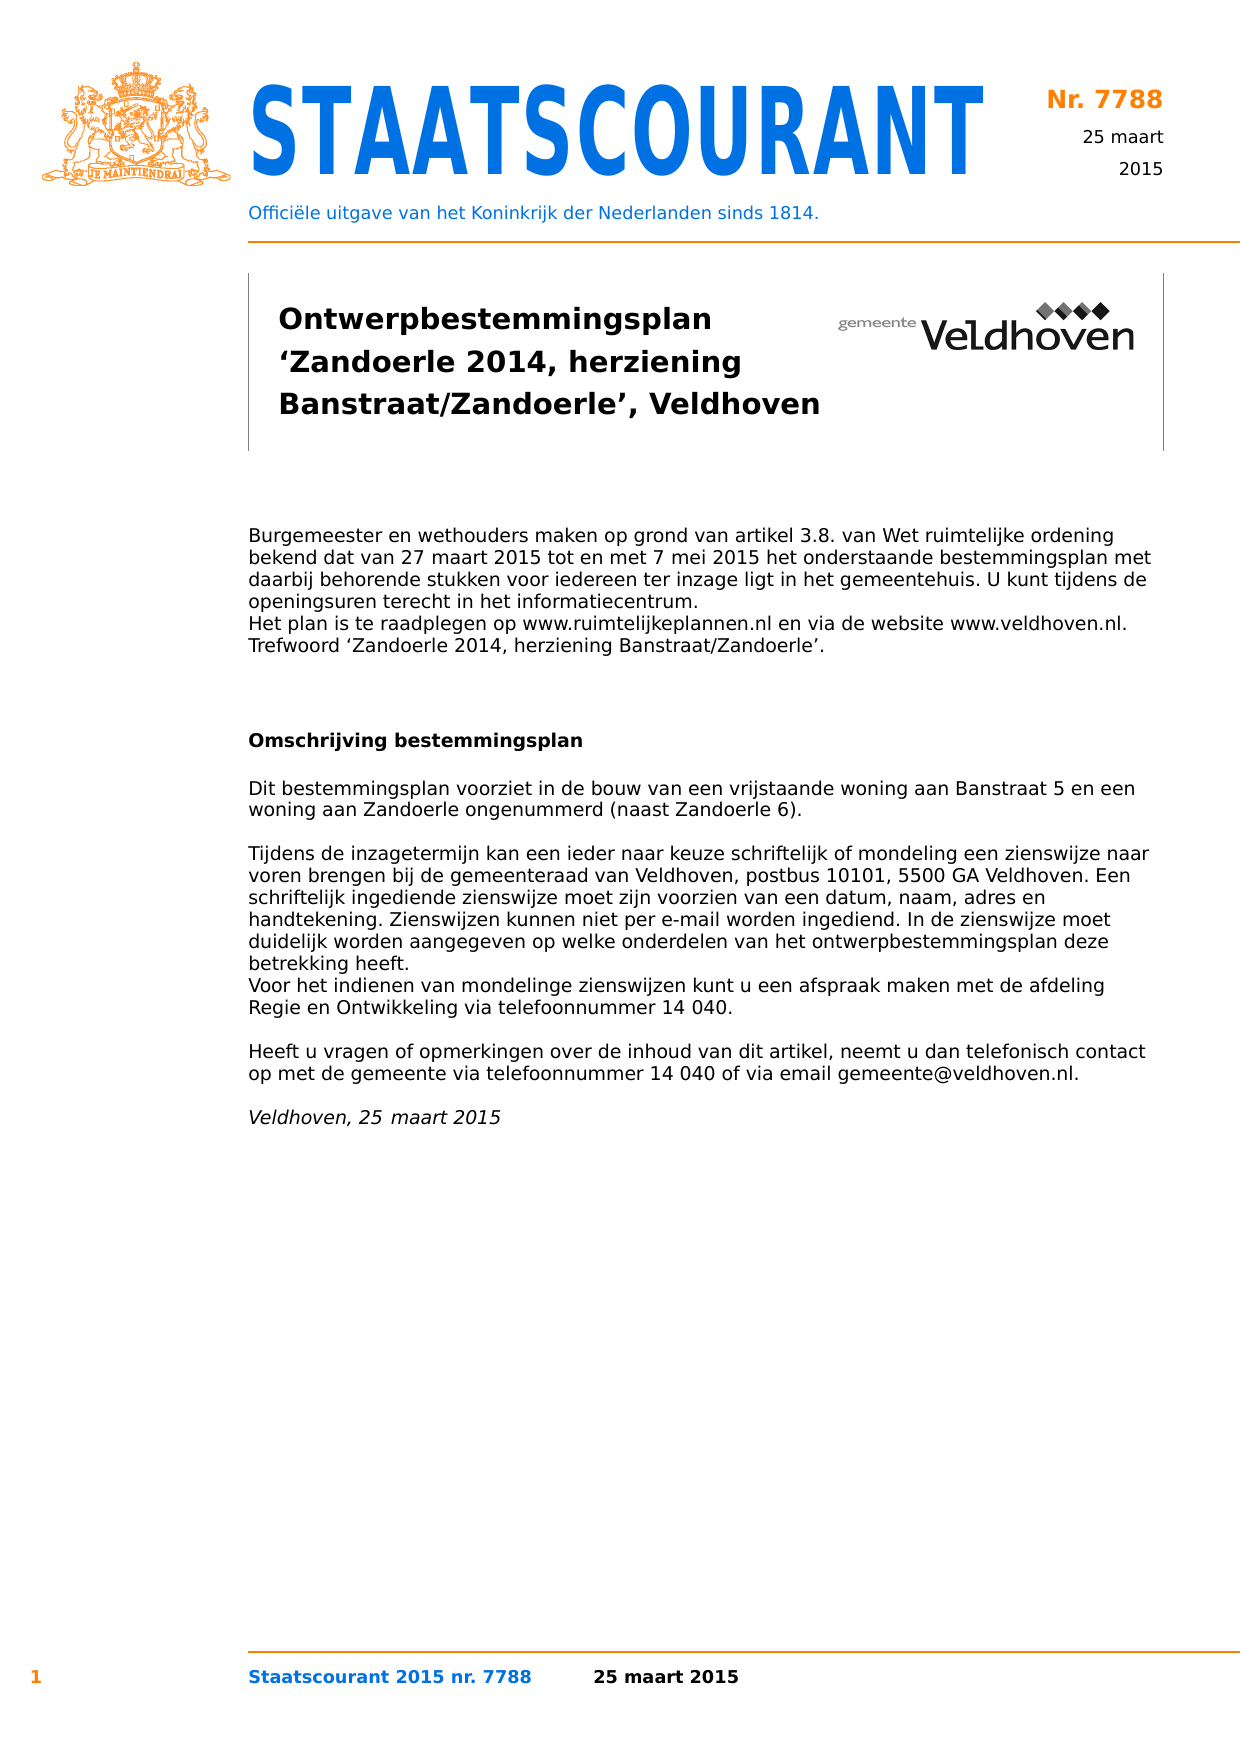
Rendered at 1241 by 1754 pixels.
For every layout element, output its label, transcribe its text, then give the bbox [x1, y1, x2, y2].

text Het plan is te raadplegen op www.ruimtelijkeplannen.nl en via de website www.veldhoven.nl. Trefwoord ‘Zandoerle 2014, herziening Banstraat/Zandoerle’. [248, 613, 1163, 657]
text Burgemeester en wethouders maken op grond van artikel 3.8. van Wet ruimtelijke ordening bekend dat van 27 maart 2015 tot en met 7 mei 2015 het onderstaande bestemmingsplan met daarbij behorende stukken voor iedereen ter inzage ligt in het gemeentehuis. U kunt tijdens de openingsuren terecht in het informatiecentrum. [248, 525, 1163, 613]
picture [838, 302, 1134, 350]
text Dit bestemmingsplan voorziet in de bouw van een vrijstaande woning aan Banstraat 5 en een woning aan Zandoerle ongenummerd (naast Zandoerle 6). [248, 777, 1163, 821]
table_cell 2015 [998, 153, 1240, 203]
table_header STAATSCOURANT [248, 62, 998, 203]
picture [41, 62, 231, 186]
text Veldhoven, 25 maart 2015 [248, 1107, 1163, 1129]
subtitle Omschrijving bestemmingsplan [248, 730, 1163, 752]
subtitle Ontwerpbestemmingsplan ‘Zandoerle 2014, herziening Banstraat/Zandoerle’, Veldhoven [249, 273, 1163, 451]
table_cell 25 maart [998, 121, 1240, 153]
table_cell Officiële uitgave van het Koninkrijk der Nederlanden sinds 1814. [248, 203, 1240, 241]
text Tijdens de inzagetermijn kan een ieder naar keuze schriftelijk of mondeling een zienswijze naar voren brengen bij de gemeenteraad van Veldhoven, postbus 10101, 5500 GA Veldhoven. Een schriftelijk ingediende zienswijze moet zijn voorzien van een datum, naam, adres en handtekening. Zienswijzen kunnen niet per e-mail worden ingediend. In de zienswijze moet duidelijk worden aangegeven op welke onderdelen van het ontwerpbestemmingsplan deze betrekking heeft. [248, 843, 1163, 975]
text Heeft u vragen of opmerkingen over de inhoud van dit artikel, neemt u dan telefonisch contact op met de gemeente via telefoonnummer 14 040 of via email gemeente@veldhoven.nl. [248, 1041, 1163, 1085]
table_header Nr. 7788 [998, 62, 1240, 121]
text Voor het indienen van mondelinge zienswijzen kunt u een afspraak maken met de afdeling Regie en Ontwikkeling via telefoonnummer 14 040. [248, 975, 1163, 1019]
table_header [25, 62, 248, 241]
